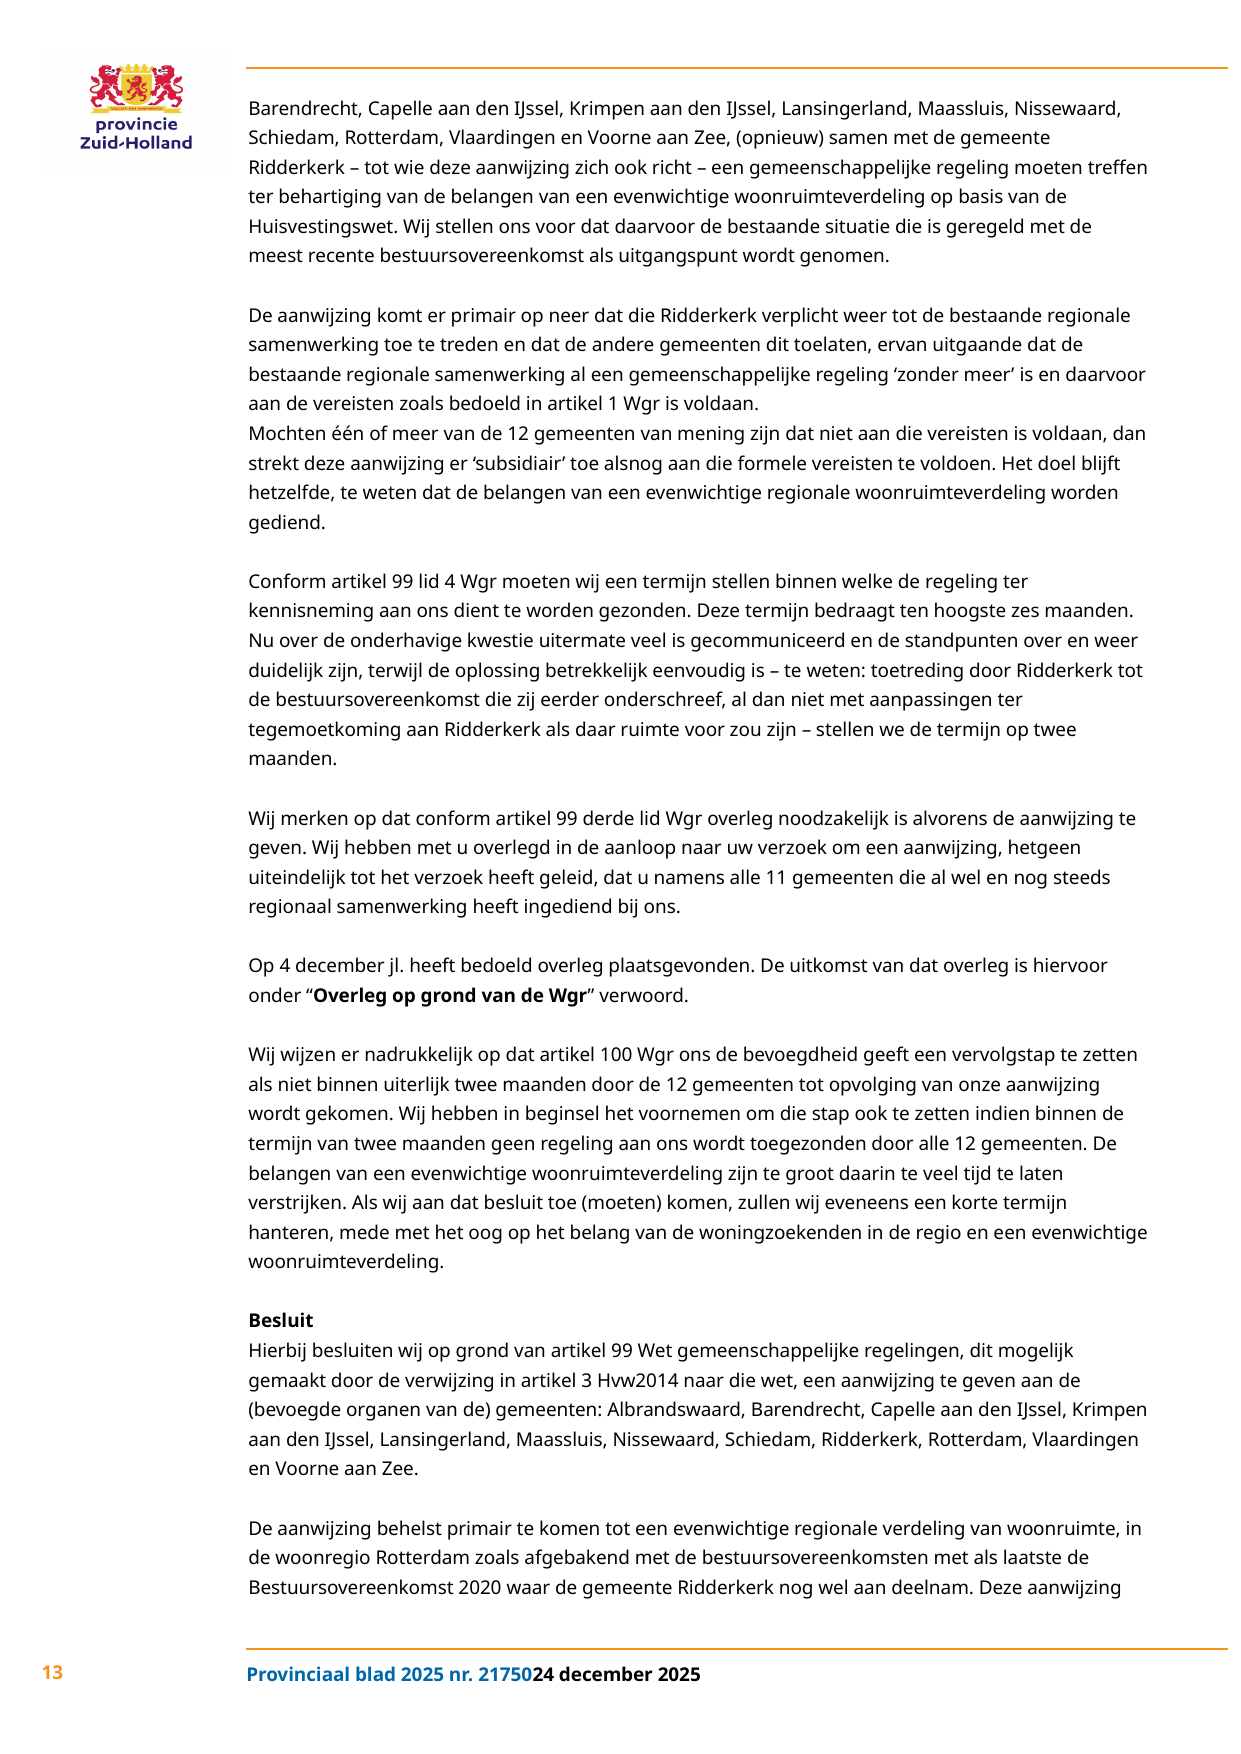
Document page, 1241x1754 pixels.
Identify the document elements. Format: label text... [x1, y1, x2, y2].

text Barendrecht, Capelle aan den IJssel, Krimpen aan den IJssel, Lansingerland, Maassluis, Nissewaard, Schiedam, Rotterdam, Vlaardingen en Voorne aan Zee, (opnieuw) samen met de gemeente Ridderkerk – tot wie deze aanwijzing zich ook richt – een gemeenschappelijke regeling moeten treffen ter behartiging van de belangen van een evenwichtige woonruimteverdeling op basis van de Huisvestingswet. Wij stellen ons voor dat daarvoor de bestaande situatie die is geregeld met de meest recente bestuursovereenkomst als uitgangspunt wordt genomen. [248, 95, 1152, 268]
text De aanwijzing behelst primair te komen tot een evenwichtige regionale verdeling van woonruimte, in de woonregio Rotterdam zoals afgebakend met de bestuursovereenkomsten met als laatste de Bestuursovereenkomst 2020 waar de gemeente Ridderkerk nog wel aan deelnam. Deze aanwijzing [248, 1515, 1152, 1600]
text Wij wijzen er nadrukkelijk op dat artikel 100 Wgr ons de bevoegdheid geeft een vervolgstap te zetten als niet binnen uiterlijk twee maanden door de 12 gemeenten tot opvolging van onze aanwijzing wordt gekomen. Wij hebben in beginsel het voornemen om die stap ook te zetten indien binnen de termijn van twee maanden geen regeling aan ons wordt toegezonden door alle 12 gemeenten. De belangen van een evenwichtige woonruimteverdeling zijn te groot daarin te veel tijd te laten verstrijken. Als wij aan dat besluit toe (moeten) komen, zullen wij eveneens een korte termijn hanteren, mede met het oog op het belang van de woningzoekenden in de regio en een evenwichtige woonruimteverdeling. [248, 1041, 1152, 1274]
text Wij merken op dat conform artikel 99 derde lid Wgr overleg noodzakelijk is alvorens de aanwijzing te geven. Wij hebben met u overlegd in de aanloop naar uw verzoek om een aanwijzing, hetgeen uiteindelijk tot het verzoek heeft geleid, dat u namens alle 11 gemeenten die al wel en nog steeds regionaal samenwerking heeft ingediend bij ons. [248, 805, 1152, 919]
text Conform artikel 99 lid 4 Wgr moeten wij een termijn stellen binnen welke de regeling ter kennisneming aan ons dient te worden gezonden. Deze termijn bedraagt ten hoogste zes maanden. Nu over de onderhavige kwestie uitermate veel is gecommuniceerd en de standpunten over en weer duidelijk zijn, terwijl de oplossing betrekkelijk eenvoudig is – te weten: toetreding door Ridderkerk tot de bestuursovereenkomst die zij eerder onderschreef, al dan niet met aanpassingen ter tegemoetkoming aan Ridderkerk als daar ruimte voor zou zijn – stellen we de termijn op twee maanden. [248, 568, 1152, 771]
text Hierbij besluiten wij op grond van artikel 99 Wet gemeenschappelijke regelingen, dit mogelijk gemaakt door de verwijzing in artikel 3 Hvw2014 naar die wet, een aanwijzing te geven aan de (bevoegde organen van de) gemeenten: Albrandswaard, Barendrecht, Capelle aan den IJssel, Krimpen aan den IJssel, Lansingerland, Maassluis, Nissewaard, Schiedam, Ridderkerk, Rotterdam, Vlaardingen en Voorne aan Zee. [248, 1337, 1152, 1481]
text De aanwijzing komt er primair op neer dat die Ridderkerk verplicht weer tot de bestaande regionale samenwerking toe te treden en dat de andere gemeenten dit toelaten, ervan uitgaande dat de bestaande regionale samenwerking al een gemeenschappelijke regeling ‘zonder meer’ is en daarvoor aan de vereisten zoals bedoeld in artikel 1 Wgr is voldaan. [248, 302, 1152, 416]
text Mochten één of meer van de 12 gemeenten van mening zijn dat niet aan die vereisten is voldaan, dan strekt deze aanwijzing er ‘subsidiair’ toe alsnog aan die formele vereisten te voldoen. Het doel blijft hetzelfde, te weten dat de belangen van een evenwichtige regionale woonruimteverdeling worden gediend. [248, 420, 1152, 535]
picture [41, 47, 231, 172]
text Besluit [248, 1308, 1152, 1333]
text Op 4 december jl. heeft bedoeld overleg plaatsgevonden. De uitkomst van dat overleg is hiervoor onder “Overleg op grond van de Wgr” verwoord. [248, 953, 1152, 1008]
